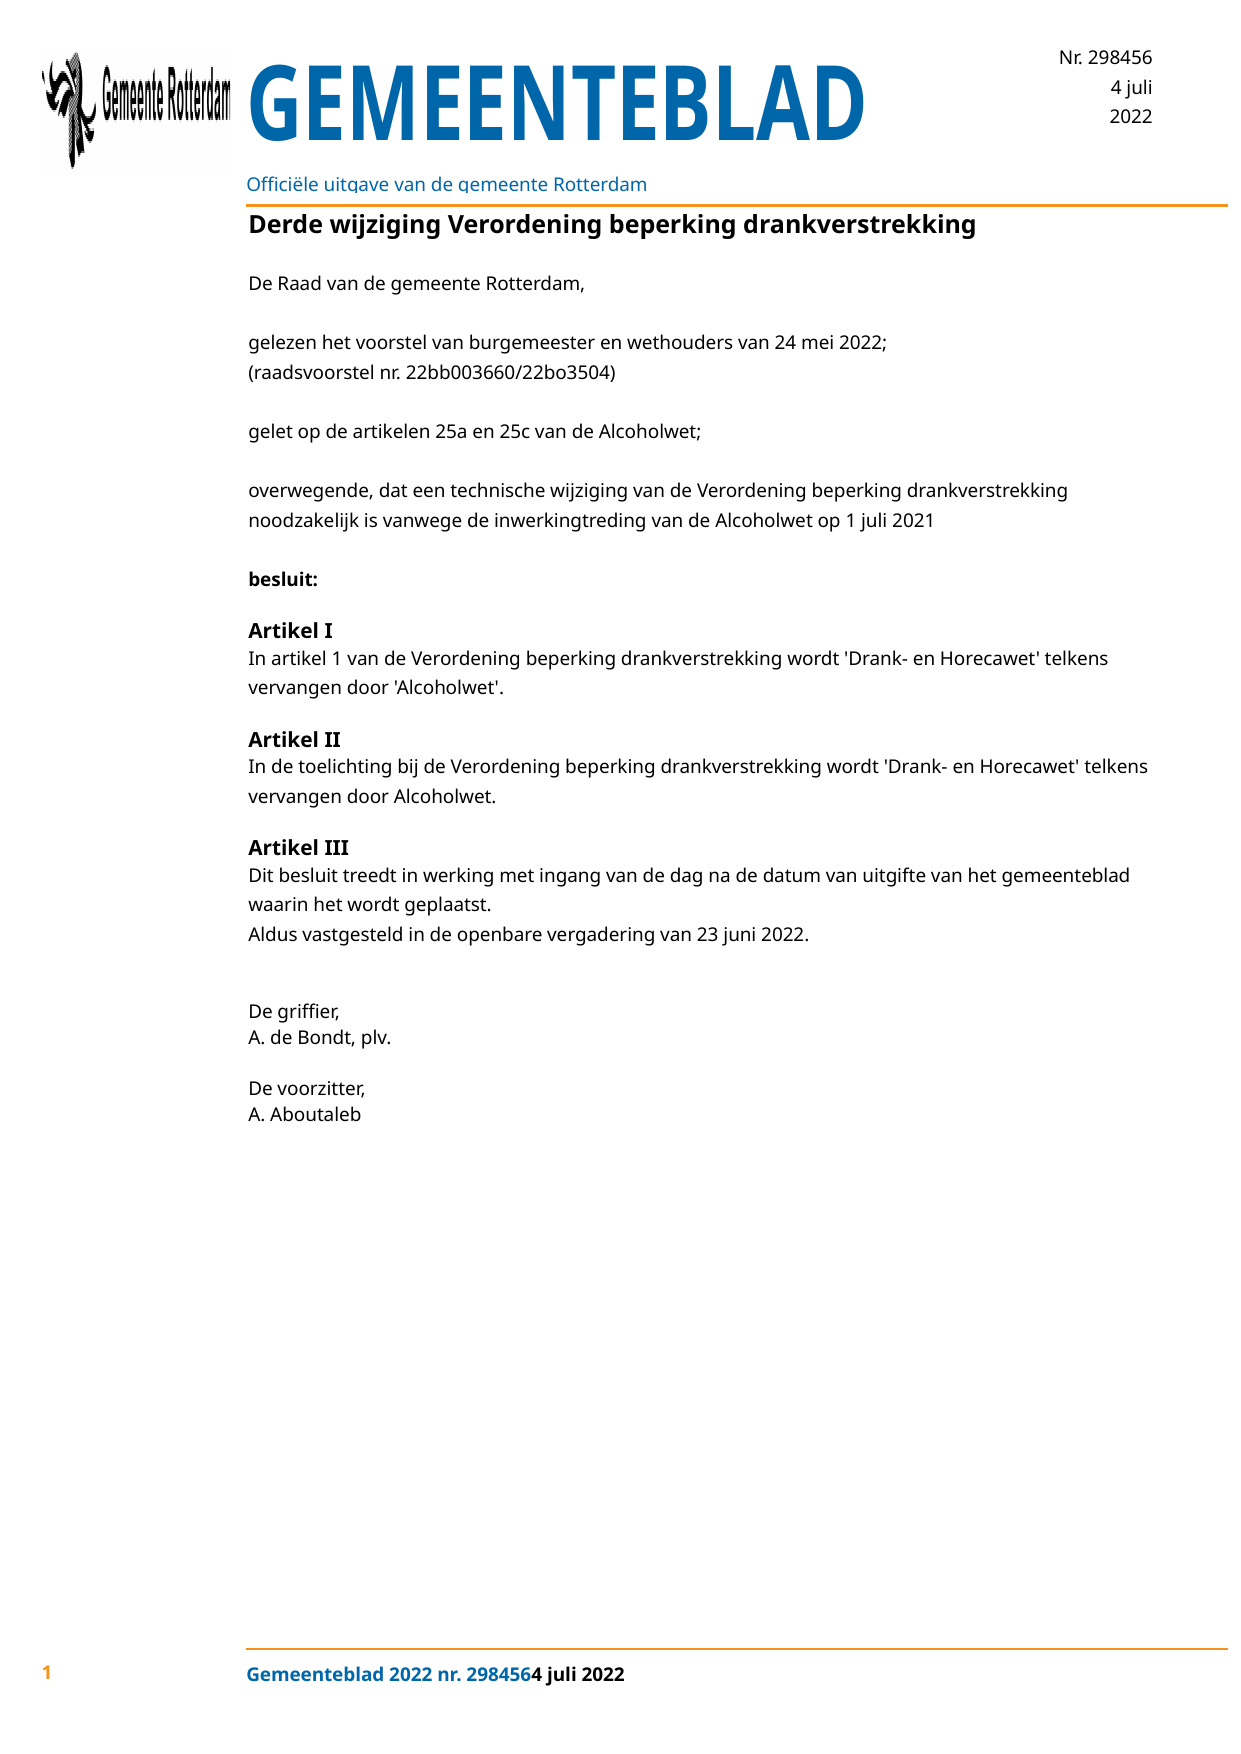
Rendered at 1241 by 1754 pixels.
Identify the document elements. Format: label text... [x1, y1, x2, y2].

text In de toelichting bij de Verordening beperking drankverstrekking wordt 'Drank- en Horecawet' telkens vervangen door Alcoholwet. [248, 753, 1152, 809]
text De griffier, [248, 998, 1152, 1024]
text A. de Bondt, plv. [248, 1024, 1152, 1050]
text Dit besluit treedt in werking met ingang van de dag na de datum van uitgifte van het gemeenteblad waarin het wordt geplaatst. [248, 862, 1152, 917]
text besluit: [248, 566, 1152, 592]
text A. Aboutaleb [248, 1101, 1152, 1127]
text gelezen het voorstel van burgemeester en wethouders van 24 mei 2022; [248, 329, 1152, 355]
picture [41, 47, 231, 172]
text overwegende, dat een technische wijziging van de Verordening beperking drankverstrekking noodzakelijk is vanwege de inwerkingtreding van de Alcoholwet op 1 juli 2021 [248, 477, 1152, 533]
text (raadsvoorstel nr. 22bb003660/22bo3504) [248, 359, 1152, 385]
text Artikel II [248, 725, 1152, 753]
text Artikel III [248, 833, 1152, 862]
text In artikel 1 van de Verordening beperking drankverstrekking wordt 'Drank- en Horecawet' telkens vervangen door 'Alcoholwet'. [248, 645, 1152, 700]
text De voorzitter, [248, 1075, 1152, 1101]
text Artikel I [248, 617, 1152, 645]
text Derde wijziging Verordening beperking drankverstrekking [248, 207, 1152, 241]
text De Raad van de gemeente Rotterdam, [248, 270, 1152, 296]
text Aldus vastgesteld in de openbare vergadering van 23 juni 2022. [248, 921, 1152, 947]
text gelet op de artikelen 25a en 25c van de Alcoholwet; [248, 418, 1152, 444]
